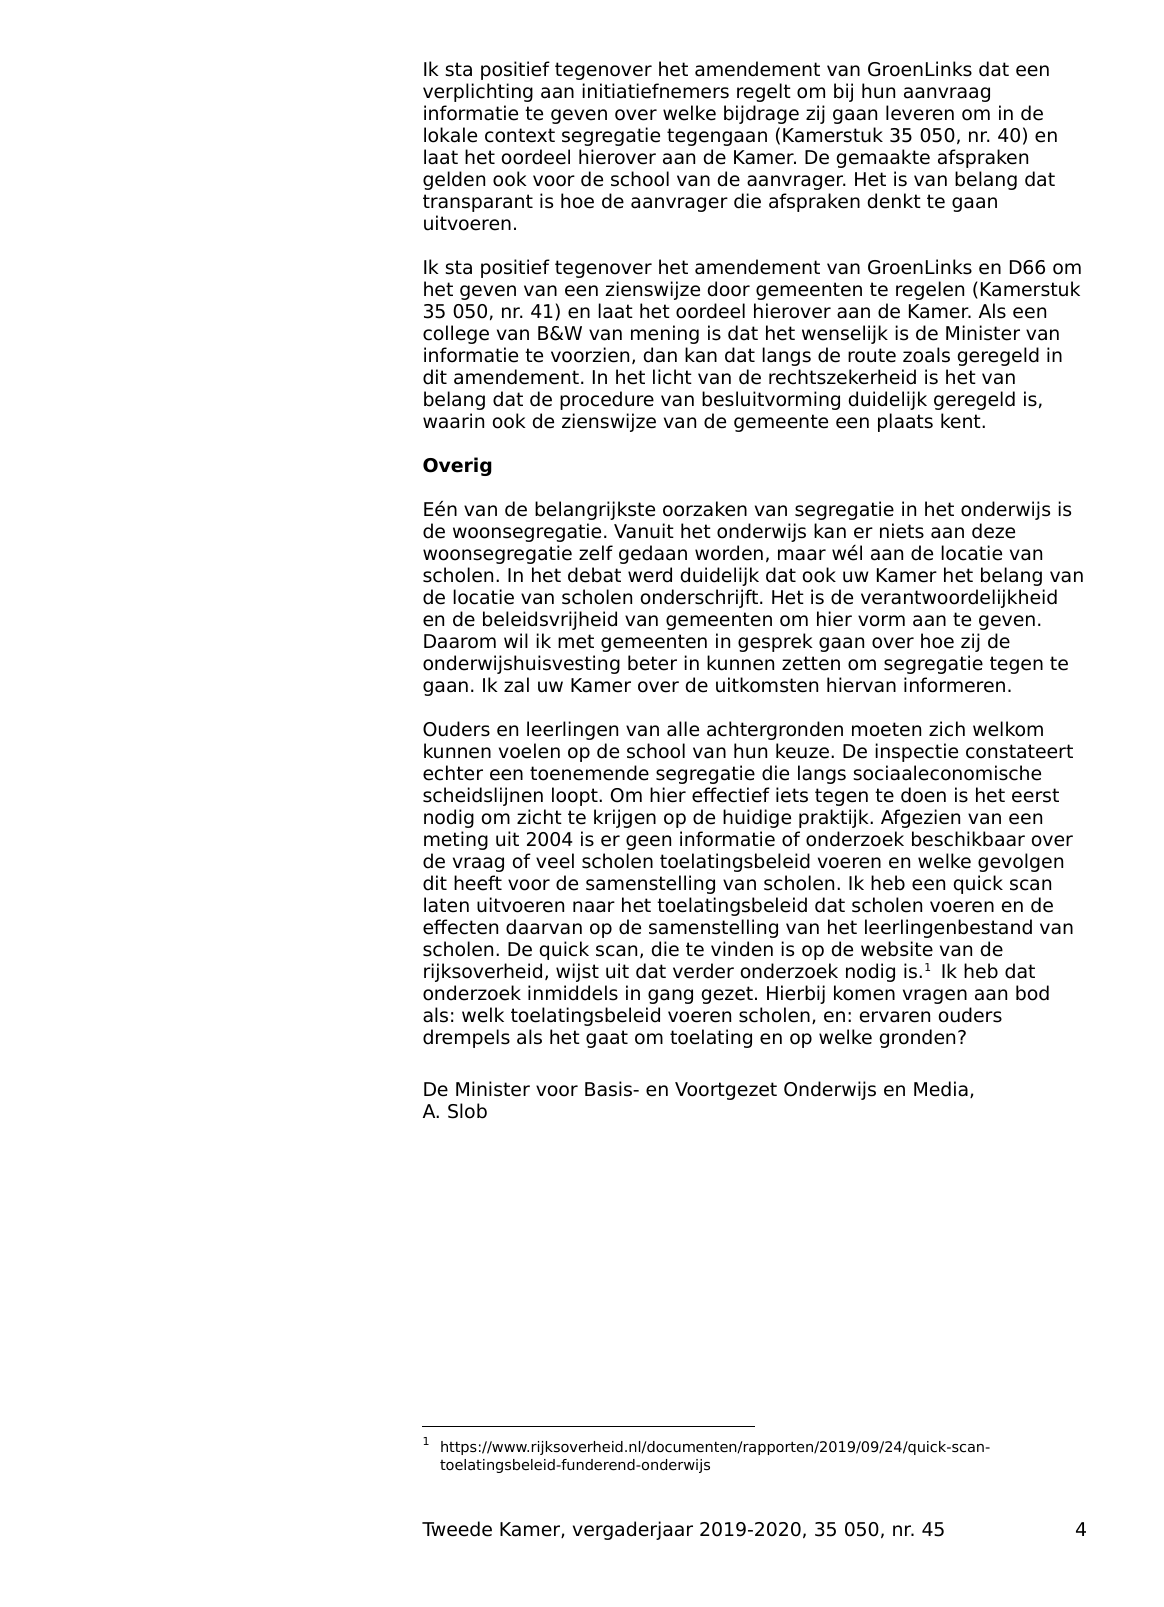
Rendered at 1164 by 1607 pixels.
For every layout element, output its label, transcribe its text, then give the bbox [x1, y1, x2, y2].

text Eén van de belangrijkste oorzaken van segregatie in het onderwijs is de woonsegregatie. Vanuit het onderwijs kan er niets aan deze woonsegregatie zelf gedaan worden, maar wél aan de locatie van scholen. In het debat werd duidelijk dat ook uw Kamer het belang van de locatie van scholen onderschrijft. Het is de verantwoordelijkheid en de beleidsvrijheid van gemeenten om hier vorm aan te geven. Daarom wil ik met gemeenten in gesprek gaan over hoe zij de onderwijshuisvesting beter in kunnen zetten om segregatie tegen te gaan. Ik zal uw Kamer over de uitkomsten hiervan informeren. [422, 499, 1087, 697]
text https://www.rijksoverheid.nl/documenten/rapporten/2019/09/24/quick-scan-toelatingsbeleid-funderend-onderwijs [422, 1435, 1087, 1474]
text Ik sta positief tegenover het amendement van GroenLinks dat een verplichting aan initiatiefnemers regelt om bij hun aanvraag informatie te geven over welke bijdrage zij gaan leveren om in de lokale context segregatie tegengaan (Kamerstuk 35 050, nr. 40) en laat het oordeel hierover aan de Kamer. De gemaakte afspraken gelden ook voor de school van de aanvrager. Het is van belang dat transparant is hoe de aanvrager die afspraken denkt te gaan uitvoeren. [422, 59, 1087, 235]
subtitle Overig [422, 455, 1087, 477]
text Ouders en leerlingen van alle achtergronden moeten zich welkom kunnen voelen op de school van hun keuze. De inspectie constateert echter een toenemende segregatie die langs sociaaleconomische scheidslijnen loopt. Om hier effectief iets tegen te doen is het eerst nodig om zicht te krijgen op de huidige praktijk. Afgezien van een meting uit 2004 is er geen informatie of onderzoek beschikbaar over de vraag of veel scholen toelatingsbeleid voeren en welke gevolgen dit heeft voor de samenstelling van scholen. Ik heb een quick scan laten uitvoeren naar het toelatingsbeleid dat scholen voeren en de effecten daarvan op de samenstelling van het leerlingenbestand van scholen. De quick scan, die te vinden is op de website van de rijksoverheid, wijst uit dat verder onderzoek nodig is. Ik heb dat onderzoek inmiddels in gang gezet. Hierbij komen vragen aan bod als: welk toelatingsbeleid voeren scholen, en: ervaren ouders drempels als het gaat om toelating en op welke gronden? [422, 719, 1087, 1049]
text Ik sta positief tegenover het amendement van GroenLinks en D66 om het geven van een zienswijze door gemeenten te regelen (Kamerstuk 35 050, nr. 41) en laat het oordeel hierover aan de Kamer. Als een college van B&W van mening is dat het wenselijk is de Minister van informatie te voorzien, dan kan dat langs de route zoals geregeld in dit amendement. In het licht van de rechtszekerheid is het van belang dat de procedure van besluitvorming duidelijk geregeld is, waarin ook de zienswijze van de gemeente een plaats kent. [422, 257, 1087, 433]
text De Minister voor Basis- en Voortgezet Onderwijs en Media, A. Slob [422, 1079, 1087, 1123]
